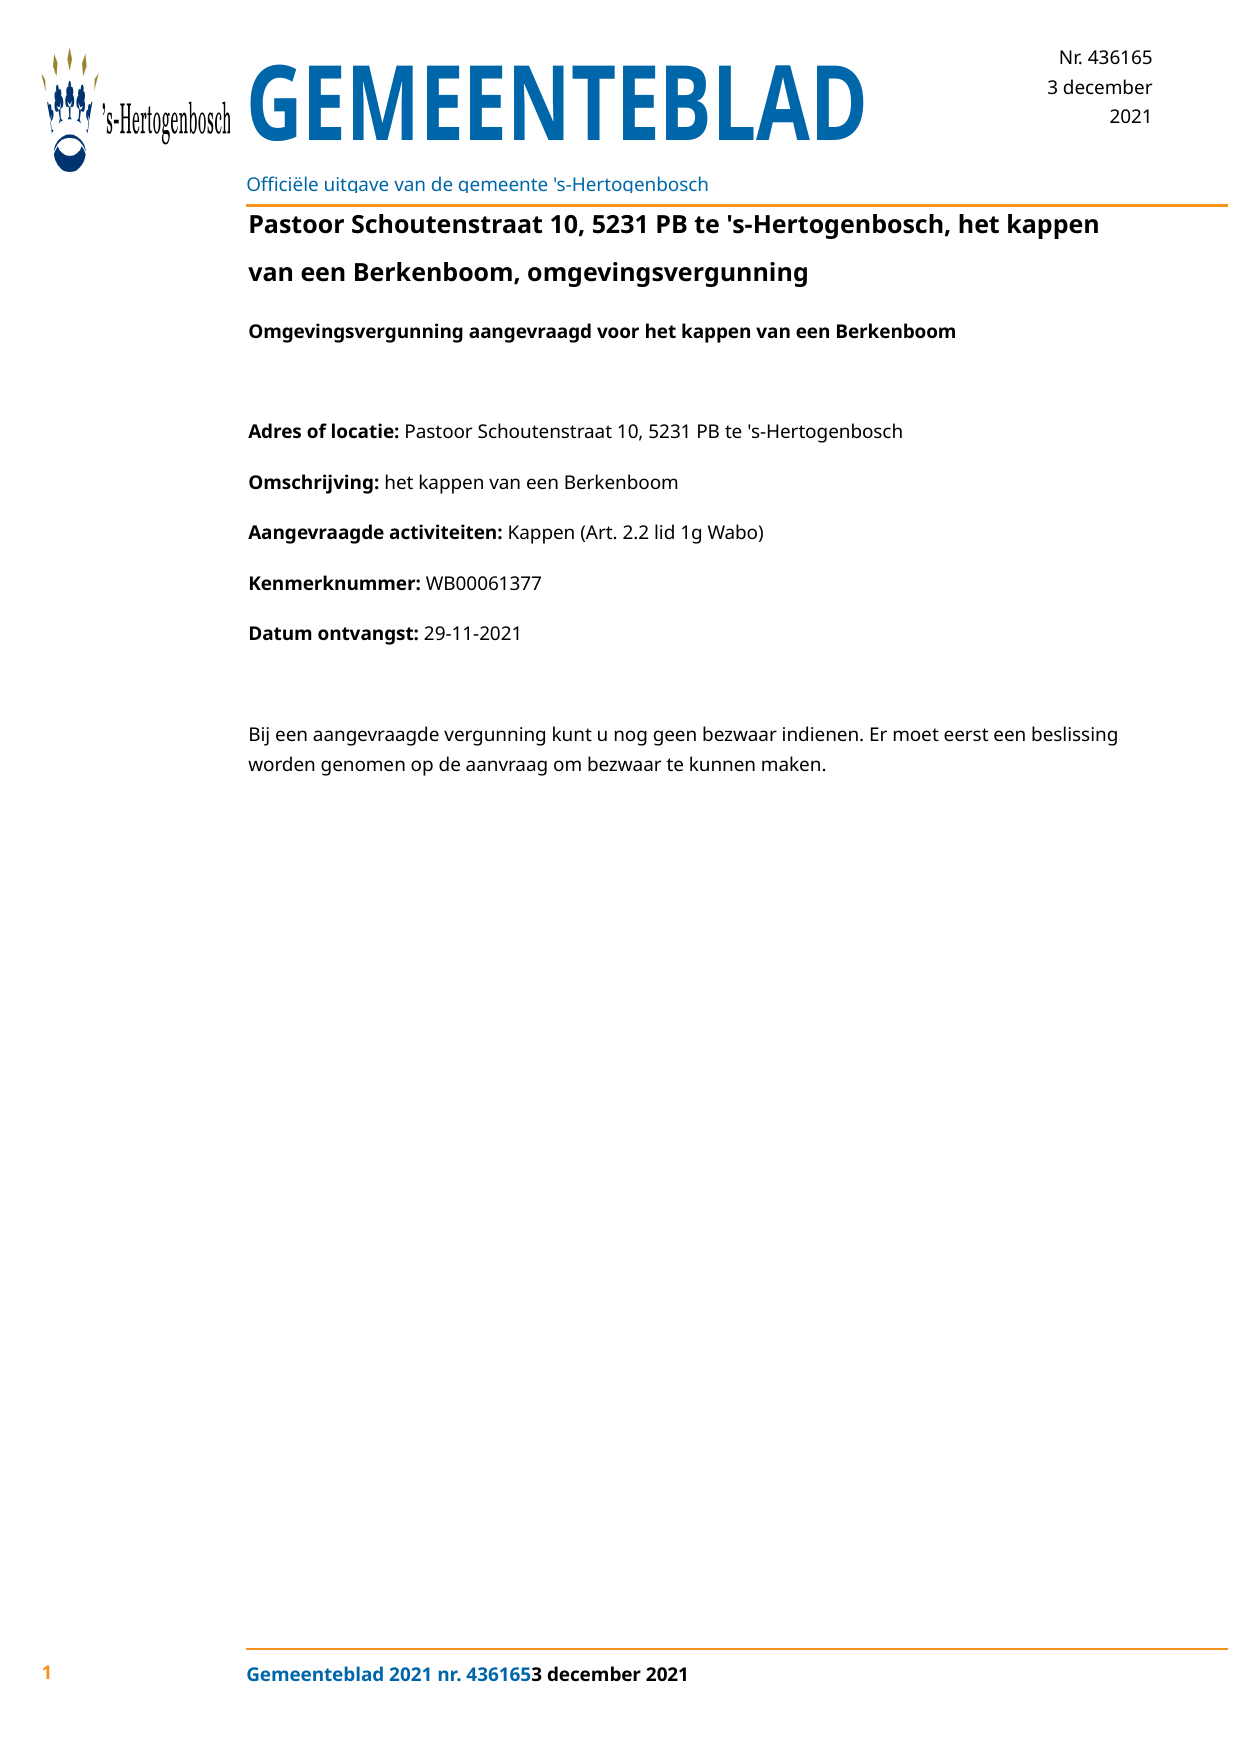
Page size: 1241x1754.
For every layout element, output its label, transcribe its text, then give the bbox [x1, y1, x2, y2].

text Omgevingsvergunning aangevraagd voor het kappen van een Berkenboom [248, 318, 1152, 344]
text Datum ontvangst: 29-11-2021 [248, 620, 1152, 646]
text Kenmerknummer: WB00061377 [248, 570, 1152, 596]
text Pastoor Schoutenstraat 10, 5231 PB te 's-Hertogenbosch, het kappen van een Berkenboom, omgevingsvergunning [248, 207, 1152, 288]
text Bij een aangevraagde vergunning kunt u nog geen bezwaar indienen. Er moet eerst een beslissing worden genomen op de aanvraag om bezwaar te kunnen maken. [248, 721, 1152, 777]
text Aangevraagde activiteiten: Kappen (Art. 2.2 lid 1g Wabo) [248, 519, 1152, 545]
text Omschrijving: het kappen van een Berkenboom [248, 469, 1152, 495]
text Adres of locatie: Pastoor Schoutenstraat 10, 5231 PB te 's-Hertogenbosch [248, 419, 1152, 444]
picture [41, 47, 231, 172]
